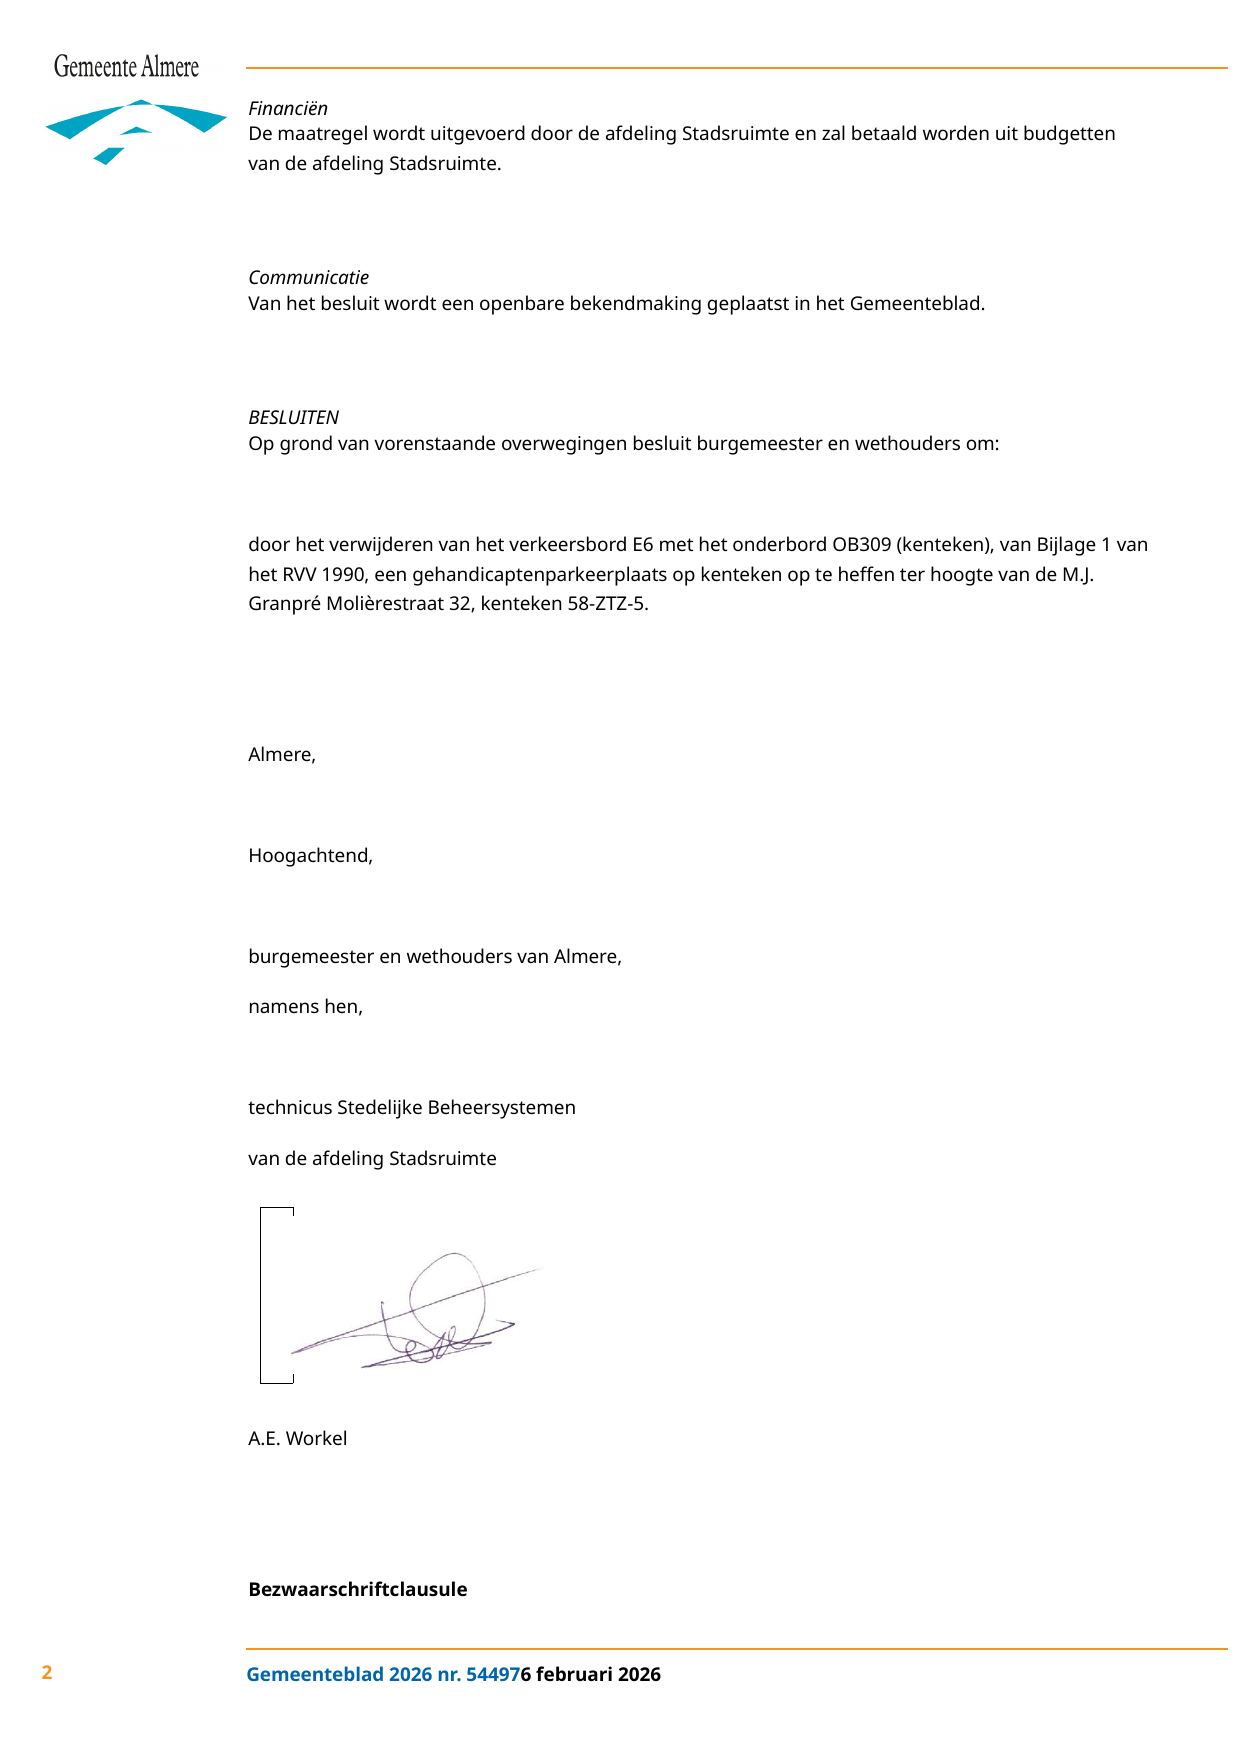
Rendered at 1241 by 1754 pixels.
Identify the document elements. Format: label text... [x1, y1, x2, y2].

text Almere, [248, 742, 1152, 767]
text burgemeester en wethouders van Almere, [248, 943, 1152, 969]
text Op grond van vorenstaande overwegingen besluit burgemeester en wethouders om: [248, 430, 1152, 456]
text Van het besluit wordt een openbare bekendmaking geplaatst in het Gemeenteblad. [248, 290, 1152, 316]
text A.E. Workel [248, 1425, 1152, 1451]
picture [41, 47, 231, 172]
text technicus Stedelijke Beheersystemen [248, 1094, 1152, 1120]
text Financiën [248, 95, 1152, 121]
text De maatregel wordt uitgevoerd door de afdeling Stadsruimte en zal betaald worden uit budgetten van de afdeling Stadsruimte. [248, 121, 1152, 176]
text BESLUITEN [248, 404, 1152, 430]
text Hoogachtend, [248, 842, 1152, 868]
picture [268, 1216, 554, 1374]
text namens hen, [248, 994, 1152, 1019]
text Communicatie [248, 264, 1152, 290]
text van de afdeling Stadsruimte [248, 1145, 1152, 1171]
text Bezwaarschriftclausule [248, 1576, 1152, 1602]
text door het verwijderen van het verkeersbord E6 met het onderbord OB309 (kenteken), van Bijlage 1 van het RVV 1990, een gehandicaptenparkeerplaats op kenteken op te heffen ter hoogte van de M.J. Granpré Molièrestraat 32, kenteken 58-ZTZ-5. [248, 531, 1152, 616]
